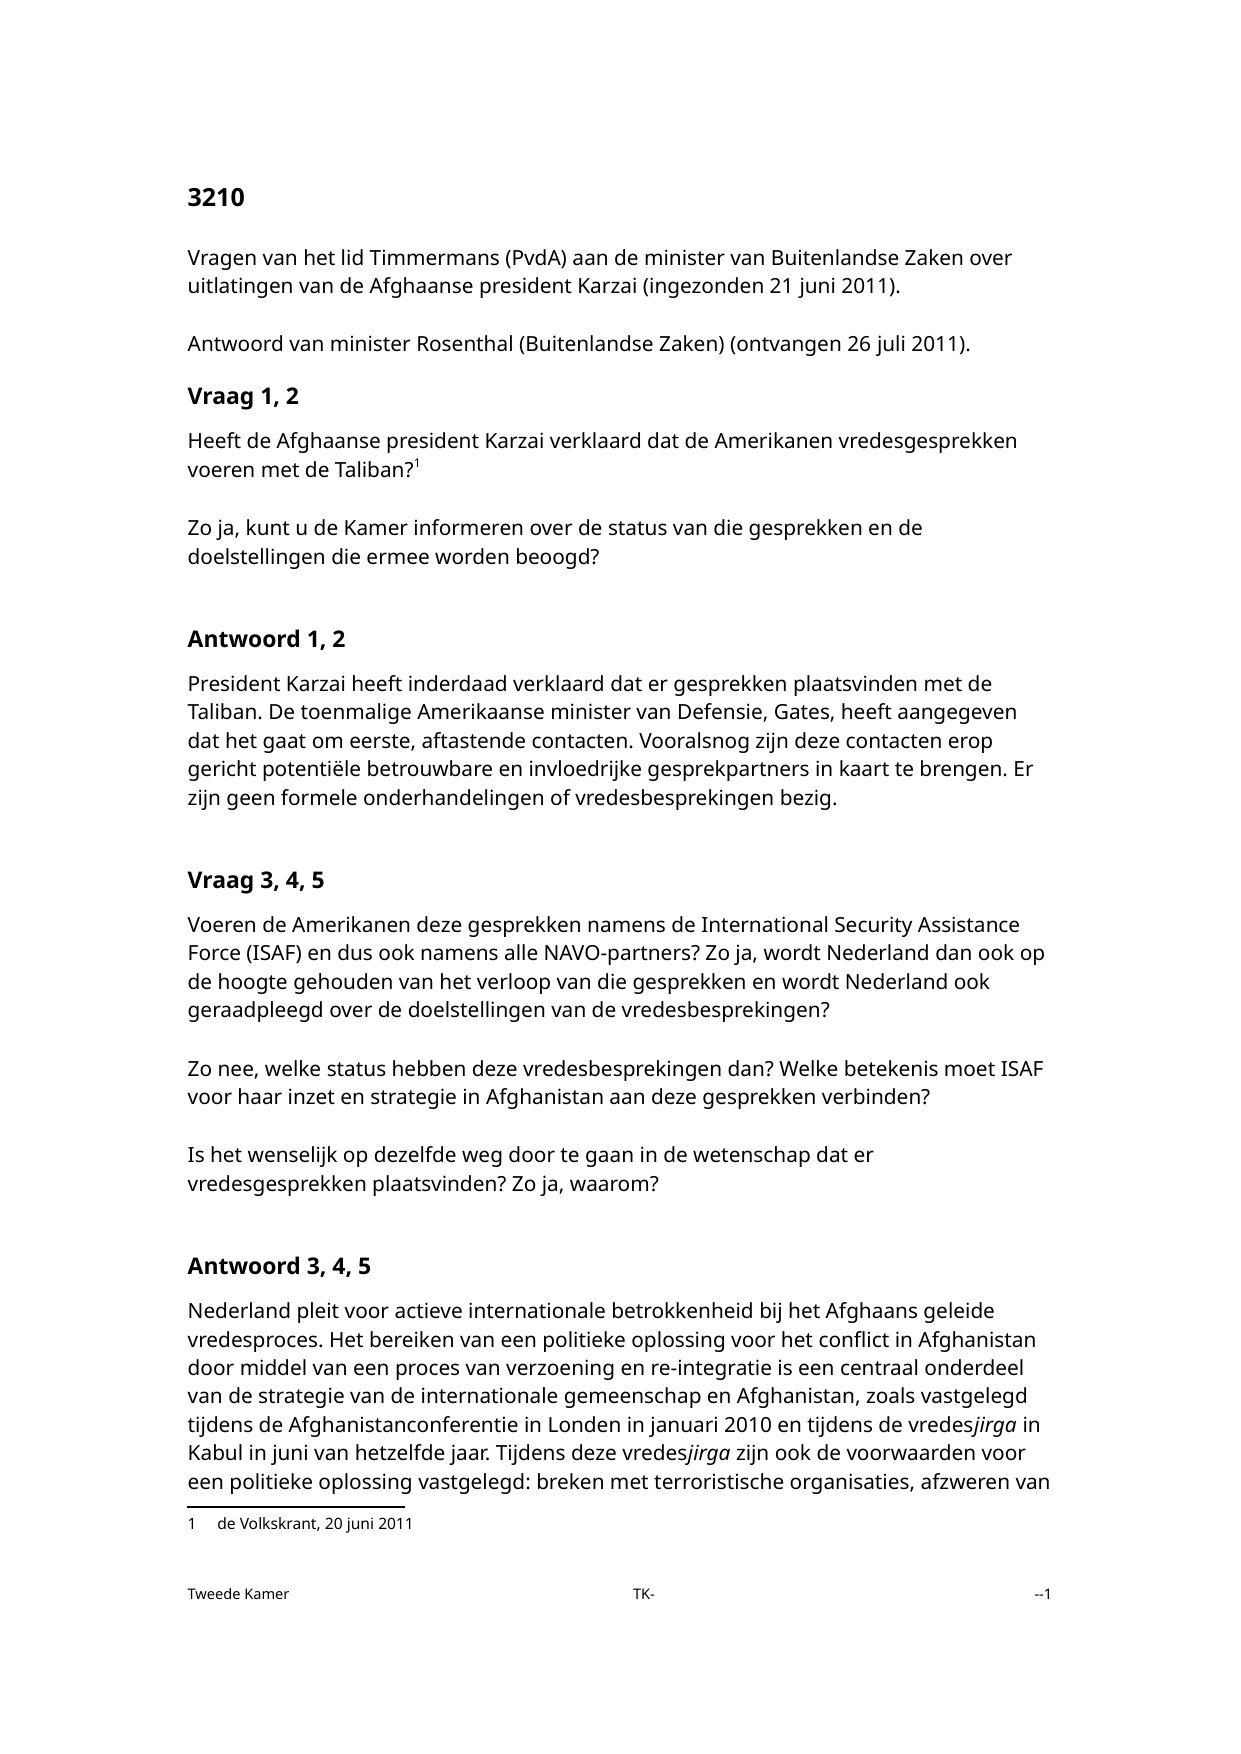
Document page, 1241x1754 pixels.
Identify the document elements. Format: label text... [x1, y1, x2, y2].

subtitle Antwoord 1, 2 [187, 623, 1053, 654]
subtitle Antwoord 3, 4, 5 [187, 1250, 1053, 1281]
text Is het wenselijk op dezelfde weg door te gaan in de wetenschap dat er vredesgesprekken plaatsvinden? Zo ja, waarom? [187, 1141, 1053, 1197]
text Nederland pleit voor actieve internationale betrokkenheid bij het Afghaans geleide vredesproces. Het bereiken van een politieke oplossing voor het conflict in Afghanistan door middel van een proces van verzoening en re-integratie is een centraal onderdeel van de strategie van de internationale gemeenschap en Afghanistan, zoals vastgelegd tijdens de Afghanistanconferentie in Londen in januari 2010 en tijdens de vredesjirga in Kabul in juni van hetzelfde jaar. Tijdens deze vredesjirga zijn ook de voorwaarden voor een politieke oplossing vastgelegd: breken met terroristische organisaties, afzweren van [187, 1296, 1053, 1495]
text Voeren de Amerikanen deze gesprekken namens de International Security Assistance Force (ISAF) en dus ook namens alle NAVO-partners? Zo ja, wordt Nederland dan ook op de hoogte gehouden van het verloop van die gesprekken en wordt Nederland ook geraadpleegd over de doelstellingen van de vredesbesprekingen? [187, 910, 1053, 1024]
text Antwoord van minister Rosenthal (Buitenlandse Zaken) (ontvangen 26 juli 2011). [187, 329, 1053, 358]
text Zo nee, welke status hebben deze vredesbesprekingen dan? Welke betekenis moet ISAF voor haar inzet en strategie in Afghanistan aan deze gesprekken verbinden? [187, 1054, 1053, 1111]
text President Karzai heeft inderdaad verklaard dat er gesprekken plaatsvinden met de Taliban. De toenmalige Amerikaanse minister van Defensie, Gates, heeft aangegeven dat het gaat om eerste, aftastende contacten. Vooralsnog zijn deze contacten erop gericht potentiële betrouwbare en invloedrijke gesprekpartners in kaart te brengen. Er zijn geen formele onderhandelingen of vredesbesprekingen bezig. [187, 669, 1053, 811]
text 3210 [187, 179, 1053, 213]
text de Volkskrant, 20 juni 2011 [187, 1506, 1053, 1534]
text Heeft de Afghaanse president Karzai verklaard dat de Amerikanen vredesgesprekken voeren met de Taliban? [187, 427, 1053, 483]
subtitle Vraag 1, 2 [187, 380, 1053, 412]
text Vragen van het lid Timmermans (PvdA) aan de minister van Buitenlandse Zaken over uitlatingen van de Afghaanse president Karzai (ingezonden 21 juni 2011). [187, 243, 1053, 300]
text Zo ja, kunt u de Kamer informeren over de status van die gesprekken en de doelstellingen die ermee worden beoogd? [187, 513, 1053, 570]
subtitle Vraag 3, 4, 5 [187, 864, 1053, 895]
